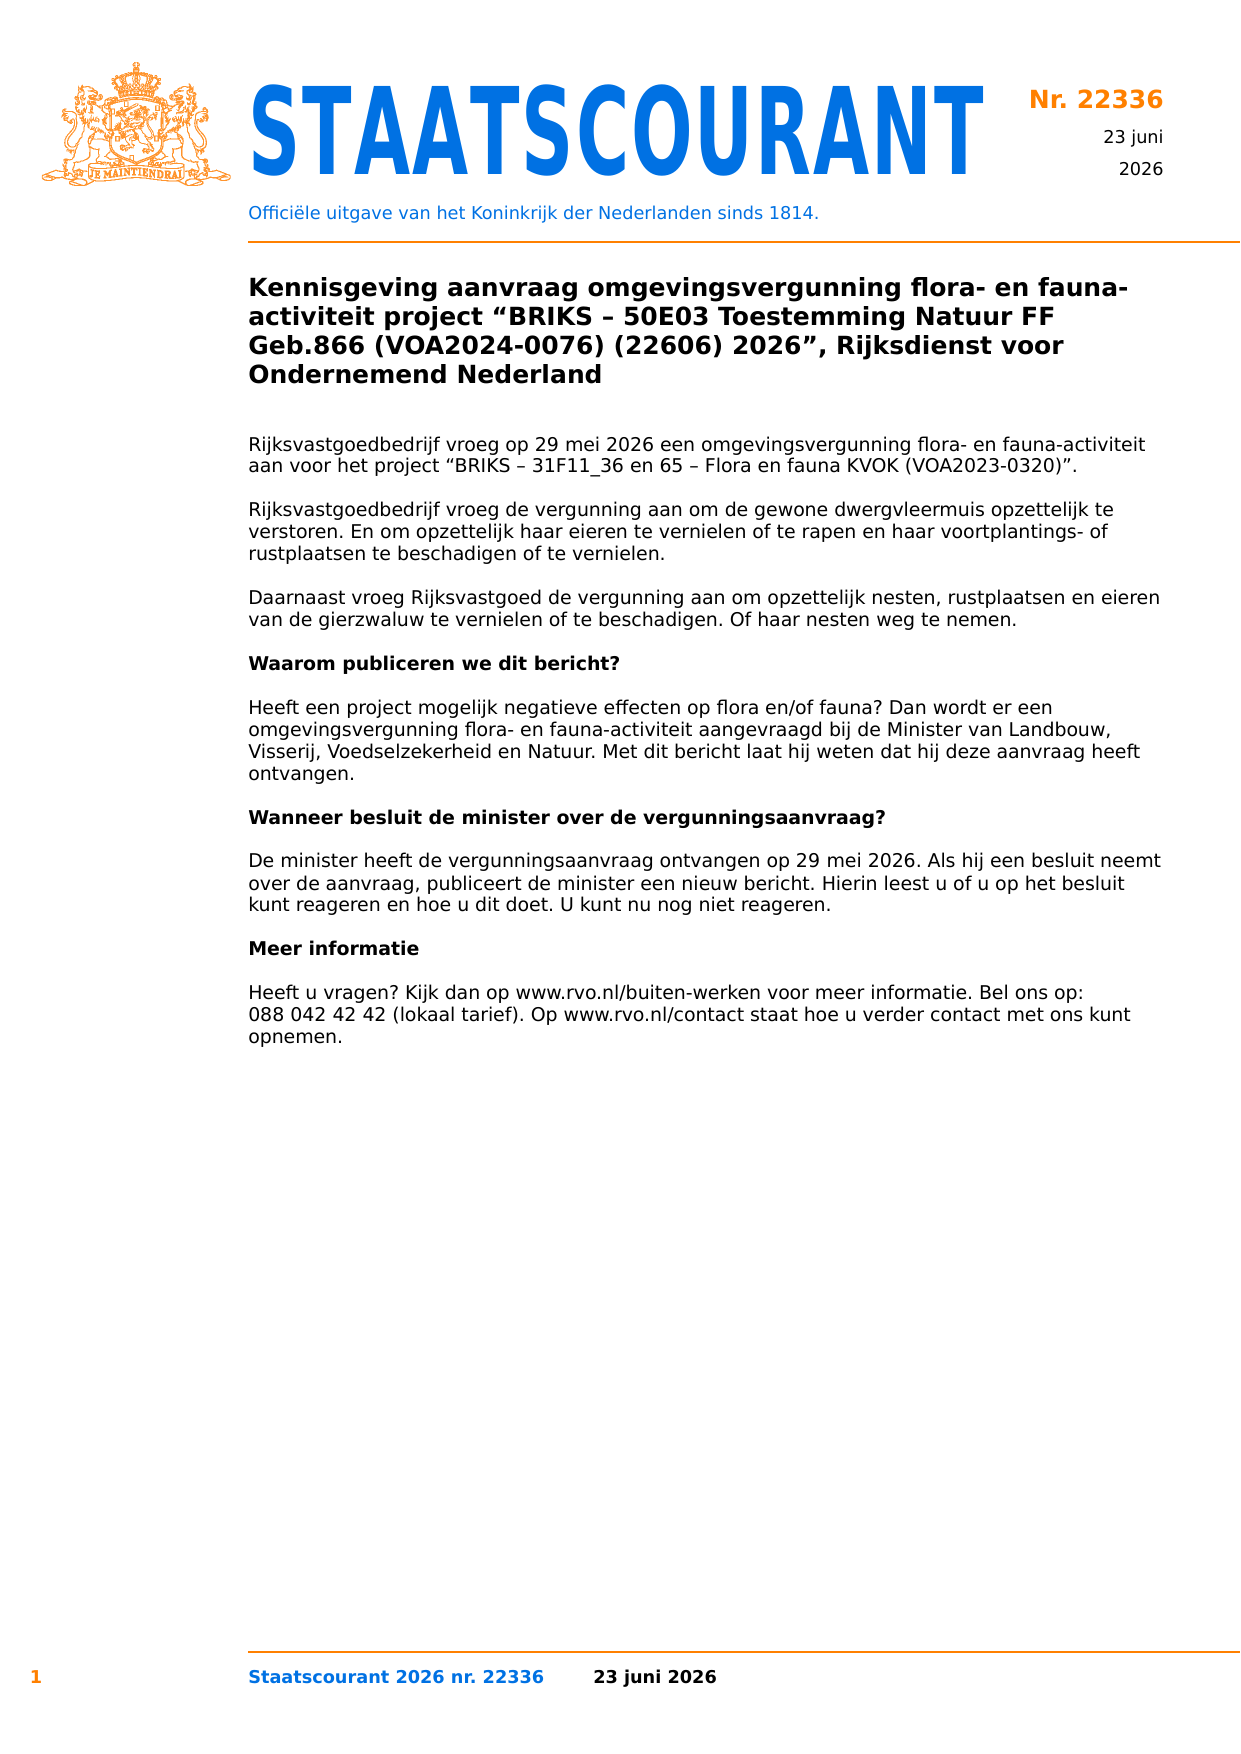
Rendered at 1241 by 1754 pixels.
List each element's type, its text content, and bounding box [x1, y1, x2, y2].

table_header [25, 62, 248, 241]
text Heeft een project mogelijk negatieve effecten op flora en/of fauna? Dan wordt er een omgevingsvergunning flora- en fauna-activiteit aangevraagd bij de Minister van Landbouw, Visserij, Voedselzekerheid en Natuur. Met dit bericht laat hij weten dat hij deze aanvraag heeft ontvangen. [248, 697, 1163, 785]
text De minister heeft de vergunningsaanvraag ontvangen op 29 mei 2026. Als hij een besluit neemt over de aanvraag, publiceert de minister een nieuw bericht. Hierin leest u of u op het besluit kunt reageren en hoe u dit doet. U kunt nu nog niet reageren. [248, 850, 1163, 916]
subtitle Waarom publiceren we dit bericht? [248, 653, 1163, 675]
subtitle Meer informatie [248, 938, 1163, 960]
table_cell Officiële uitgave van het Koninkrijk der Nederlanden sinds 1814. [248, 203, 1240, 241]
text Heeft u vragen? Kijk dan op www.rvo.nl/buiten-werken voor meer informatie. Bel ons op: 088 042 42 42 (lokaal tarief). Op www.rvo.nl/contact staat hoe u verder contact met ons kunt opnemen. [248, 982, 1163, 1048]
picture [41, 62, 231, 186]
table_cell 23 juni [998, 121, 1240, 153]
subtitle Kennisgeving aanvraag omgevingsvergunning flora- en fauna-activiteit project “BRIKS – 50E03 Toestemming Natuur FF Geb.866 (VOA2024-0076) (22606) 2026”, Rijksdienst voor Ondernemend Nederland [248, 273, 1163, 390]
text Rijksvastgoedbedrijf vroeg de vergunning aan om de gewone dwergvleermuis opzettelijk te verstoren. En om opzettelijk haar eieren te vernielen of te rapen en haar voortplantings- of rustplaatsen te beschadigen of te vernielen. [248, 499, 1163, 565]
table_cell 2026 [998, 153, 1240, 203]
table_header Nr. 22336 [998, 62, 1240, 121]
table_header STAATSCOURANT [248, 62, 998, 203]
text Daarnaast vroeg Rijksvastgoed de vergunning aan om opzettelijk nesten, rustplaatsen en eieren van de gierzwaluw te vernielen of te beschadigen. Of haar nesten weg te nemen. [248, 587, 1163, 631]
text Rijksvastgoedbedrijf vroeg op 29 mei 2026 een omgevingsvergunning flora- en fauna-activiteit aan voor het project “BRIKS – 31F11_36 en 65 – Flora en fauna KVOK (VOA2023-0320)”. [248, 433, 1163, 477]
subtitle Wanneer besluit de minister over de vergunningsaanvraag? [248, 807, 1163, 828]
